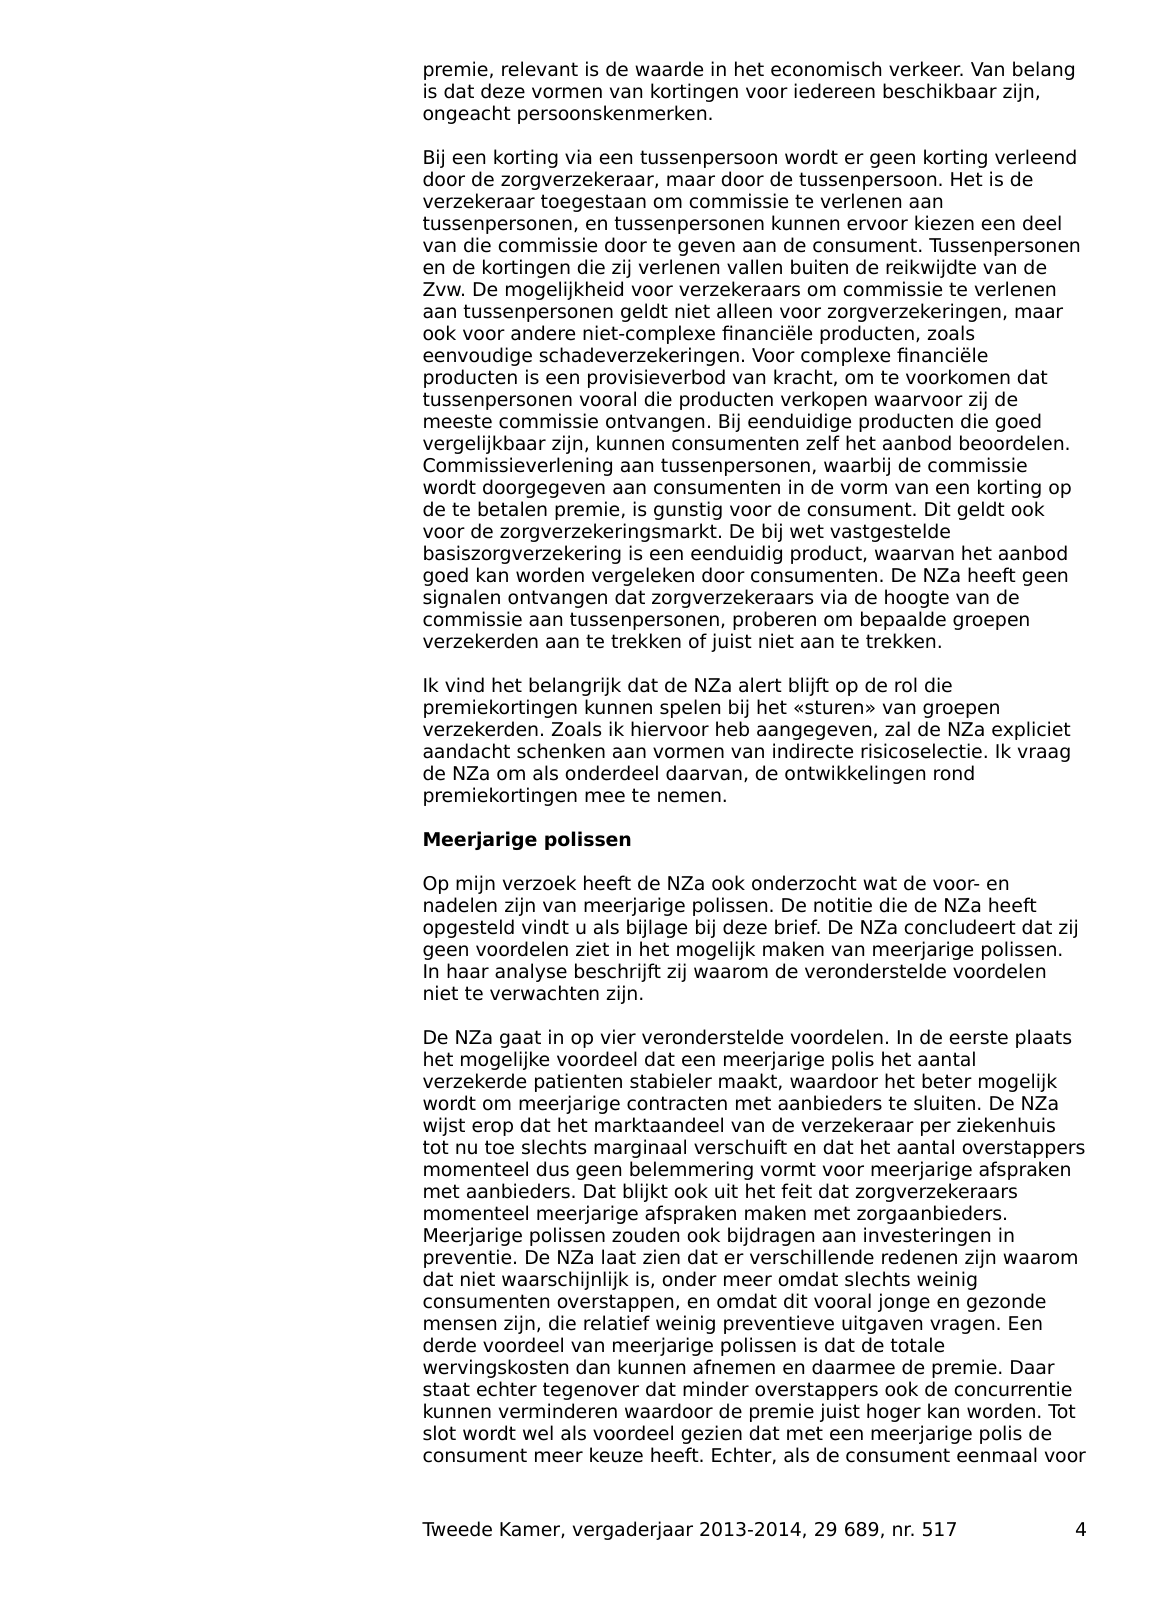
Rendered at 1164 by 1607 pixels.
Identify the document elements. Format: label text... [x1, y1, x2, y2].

text premie, relevant is de waarde in het economisch verkeer. Van belang is dat deze vormen van kortingen voor iedereen beschikbaar zijn, ongeacht persoonskenmerken. [422, 59, 1087, 125]
text Op mijn verzoek heeft de NZa ook onderzocht wat de voor- en nadelen zijn van meerjarige polissen. De notitie die de NZa heeft opgesteld vindt u als bijlage bij deze brief. De NZa concludeert dat zij geen voordelen ziet in het mogelijk maken van meerjarige polissen. In haar analyse beschrijft zij waarom de veronderstelde voordelen niet te verwachten zijn. [422, 873, 1087, 1005]
text Bij een korting via een tussenpersoon wordt er geen korting verleend door de zorgverzekeraar, maar door de tussenpersoon. Het is de verzekeraar toegestaan om commissie te verlenen aan tussenpersonen, en tussenpersonen kunnen ervoor kiezen een deel van die commissie door te geven aan de consument. Tussenpersonen en de kortingen die zij verlenen vallen buiten de reikwijdte van de Zvw. De mogelijkheid voor verzekeraars om commissie te verlenen aan tussenpersonen geldt niet alleen voor zorgverzekeringen, maar ook voor andere niet-complexe financiële producten, zoals eenvoudige schadeverzekeringen. Voor complexe financiële producten is een provisieverbod van kracht, om te voorkomen dat tussenpersonen vooral die producten verkopen waarvoor zij de meeste commissie ontvangen. Bij eenduidige producten die goed vergelijkbaar zijn, kunnen consumenten zelf het aanbod beoordelen. Commissieverlening aan tussenpersonen, waarbij de commissie wordt doorgegeven aan consumenten in de vorm van een korting op de te betalen premie, is gunstig voor de consument. Dit geldt ook voor de zorgverzekeringsmarkt. De bij wet vastgestelde basiszorgverzekering is een eenduidig product, waarvan het aanbod goed kan worden vergeleken door consumenten. De NZa heeft geen signalen ontvangen dat zorgverzekeraars via de hoogte van de commissie aan tussenpersonen, proberen om bepaalde groepen verzekerden aan te trekken of juist niet aan te trekken. [422, 147, 1087, 653]
subtitle Meerjarige polissen [422, 829, 1087, 851]
text De NZa gaat in op vier veronderstelde voordelen. In de eerste plaats het mogelijke voordeel dat een meerjarige polis het aantal verzekerde patienten stabieler maakt, waardoor het beter mogelijk wordt om meerjarige contracten met aanbieders te sluiten. De NZa wijst erop dat het marktaandeel van de verzekeraar per ziekenhuis tot nu toe slechts marginaal verschuift en dat het aantal overstappers momenteel dus geen belemmering vormt voor meerjarige afspraken met aanbieders. Dat blijkt ook uit het feit dat zorgverzekeraars momenteel meerjarige afspraken maken met zorgaanbieders. Meerjarige polissen zouden ook bijdragen aan investeringen in preventie. De NZa laat zien dat er verschillende redenen zijn waarom dat niet waarschijnlijk is, onder meer omdat slechts weinig consumenten overstappen, en omdat dit vooral jonge en gezonde mensen zijn, die relatief weinig preventieve uitgaven vragen. Een derde voordeel van meerjarige polissen is dat de totale wervingskosten dan kunnen afnemen en daarmee de premie. Daar staat echter tegenover dat minder overstappers ook de concurrentie kunnen verminderen waardoor de premie juist hoger kan worden. Tot slot wordt wel als voordeel gezien dat met een meerjarige polis de consument meer keuze heeft. Echter, als de consument eenmaal voor [422, 1027, 1087, 1467]
text Ik vind het belangrijk dat de NZa alert blijft op de rol die premiekortingen kunnen spelen bij het «sturen» van groepen verzekerden. Zoals ik hiervoor heb aangegeven, zal de NZa expliciet aandacht schenken aan vormen van indirecte risicoselectie. Ik vraag de NZa om als onderdeel daarvan, de ontwikkelingen rond premiekortingen mee te nemen. [422, 675, 1087, 807]
